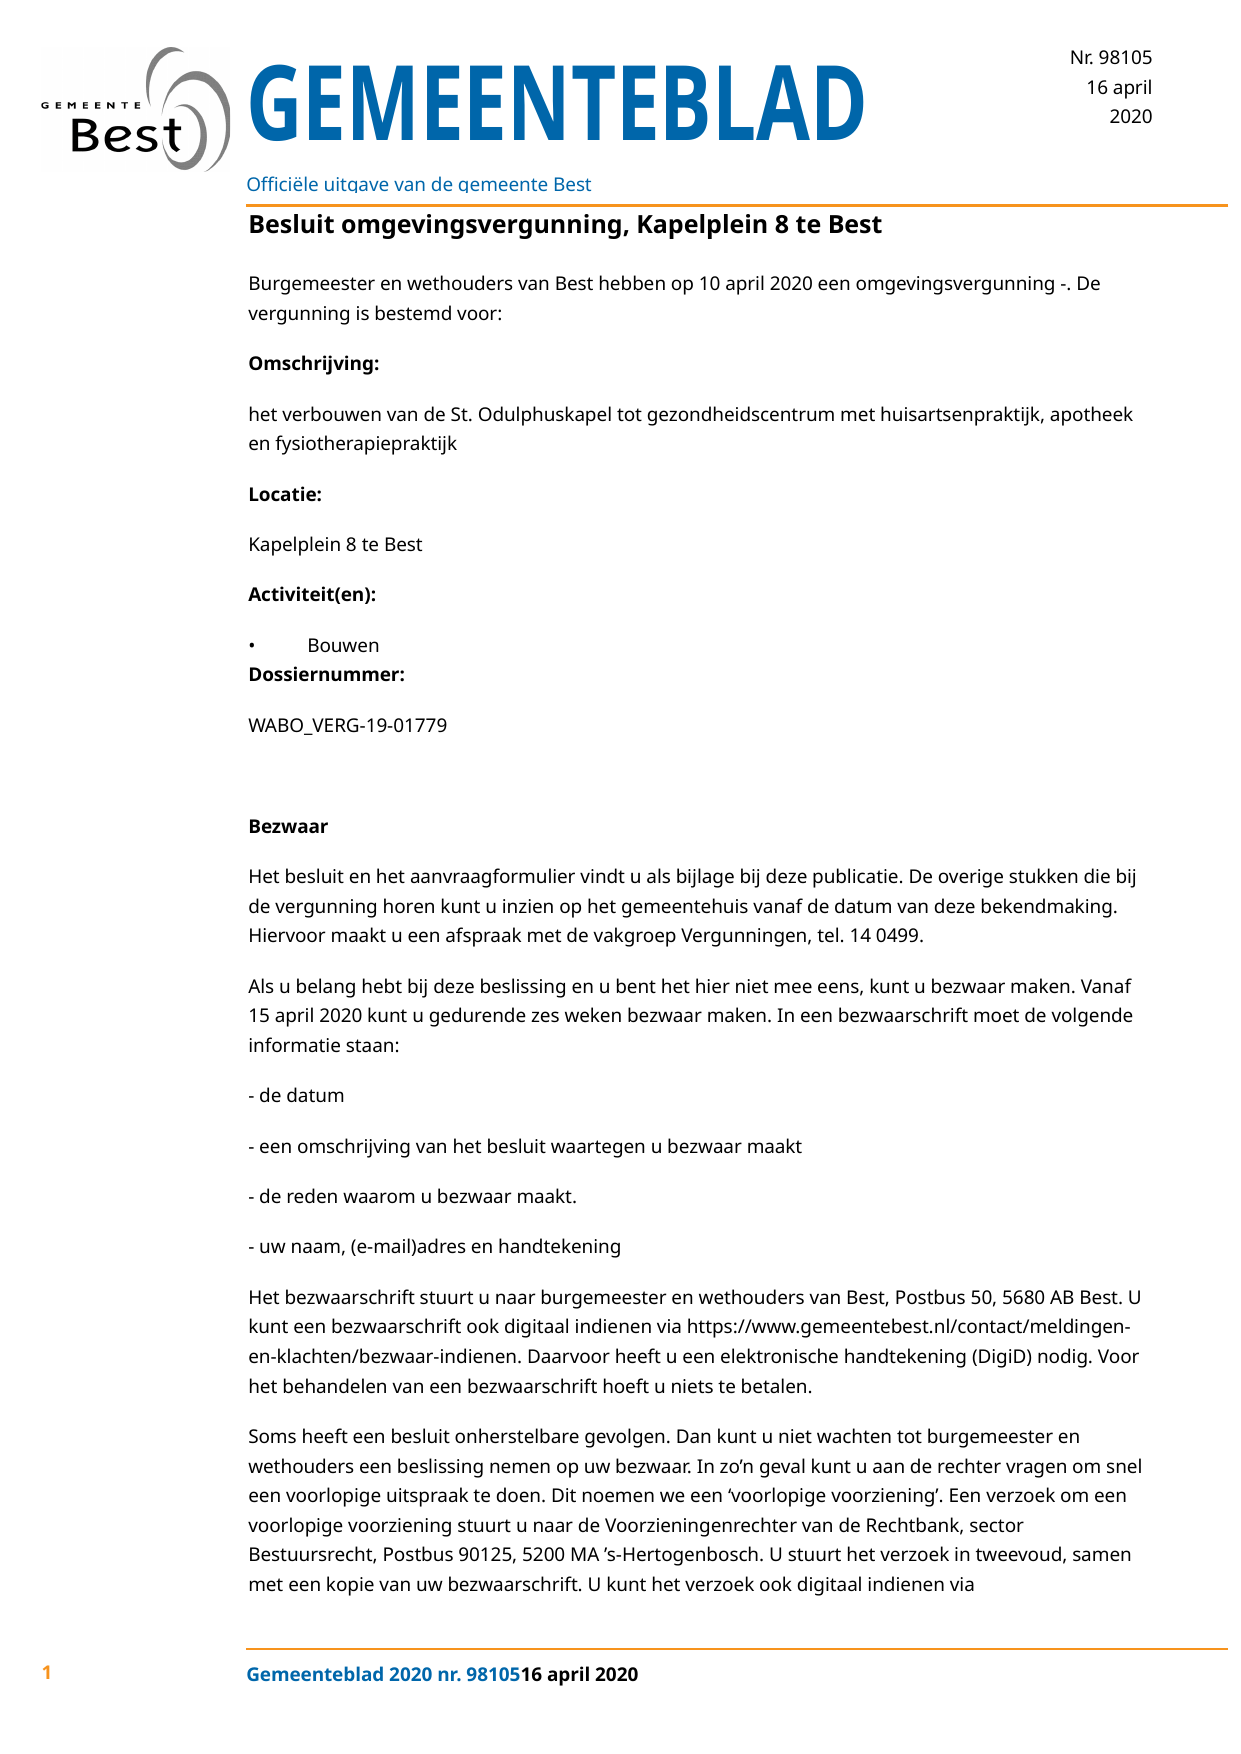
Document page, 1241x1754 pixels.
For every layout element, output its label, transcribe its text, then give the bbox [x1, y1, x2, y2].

text Het besluit en het aanvraagformulier vindt u als bijlage bij deze publicatie. De overige stukken die bij de vergunning horen kunt u inzien op het gemeentehuis vanaf de datum van deze bekendmaking. Hiervoor maakt u een afspraak met de vakgroep Vergunningen, tel. 14 0499. [248, 863, 1152, 948]
picture [41, 47, 231, 172]
text Kapelplein 8 te Best [248, 531, 1152, 557]
text - een omschrijving van het besluit waartegen u bezwaar maakt [248, 1133, 1152, 1158]
text Omschrijving: [248, 350, 1152, 376]
text Als u belang hebt bij deze beslissing en u bent het hier niet mee eens, kunt u bezwaar maken. Vanaf 15 april 2020 kunt u gedurende zes weken bezwaar maken. In een bezwaarschrift moet de volgende informatie staan: [248, 973, 1152, 1058]
text Dossiernummer: [248, 662, 1152, 687]
text Activiteit(en): [248, 582, 1152, 607]
text Het bezwaarschrift stuurt u naar burgemeester en wethouders van Best, Postbus 50, 5680 AB Best. U kunt een bezwaarschrift ook digitaal indienen via https://www.gemeentebest.nl/contact/meldingen-en-klachten/bezwaar-indienen. Daarvoor heeft u een elektronische handtekening (DigiD) nodig. Voor het behandelen van een bezwaarschrift hoeft u niets te betalen. [248, 1284, 1152, 1398]
text Besluit omgevingsvergunning, Kapelplein 8 te Best [248, 207, 1152, 241]
text Bezwaar [248, 813, 1152, 838]
text - de datum [248, 1082, 1152, 1108]
text - uw naam, (e-mail)adres en handtekening [248, 1234, 1152, 1259]
text Locatie: [248, 481, 1152, 506]
text - de reden waarom u bezwaar maakt. [248, 1183, 1152, 1209]
text Burgemeester en wethouders van Best hebben op 10 april 2020 een omgevingsvergunning -. De vergunning is bestemd voor: [248, 270, 1152, 326]
list Bouwen [248, 632, 1152, 658]
text WABO_VERG-19-01779 [248, 712, 1152, 738]
text Soms heeft een besluit onherstelbare gevolgen. Dan kunt u niet wachten tot burgemeester en wethouders een beslissing nemen op uw bezwaar. In zo’n geval kunt u aan de rechter vragen om snel een voorlopige uitspraak te doen. Dit noemen we een ‘voorlopige voorziening’. Een verzoek om een voorlopige voorziening stuurt u naar de Voorzieningenrechter van de Rechtbank, sector Bestuursrecht, Postbus 90125, 5200 MA ’s-Hertogenbosch. U stuurt het verzoek in tweevoud, samen met een kopie van uw bezwaarschrift. U kunt het verzoek ook digitaal indienen via [248, 1423, 1152, 1597]
text het verbouwen van de St. Odulphuskapel tot gezondheidscentrum met huisartsenpraktijk, apotheek en fysiotherapiepraktijk [248, 401, 1152, 456]
